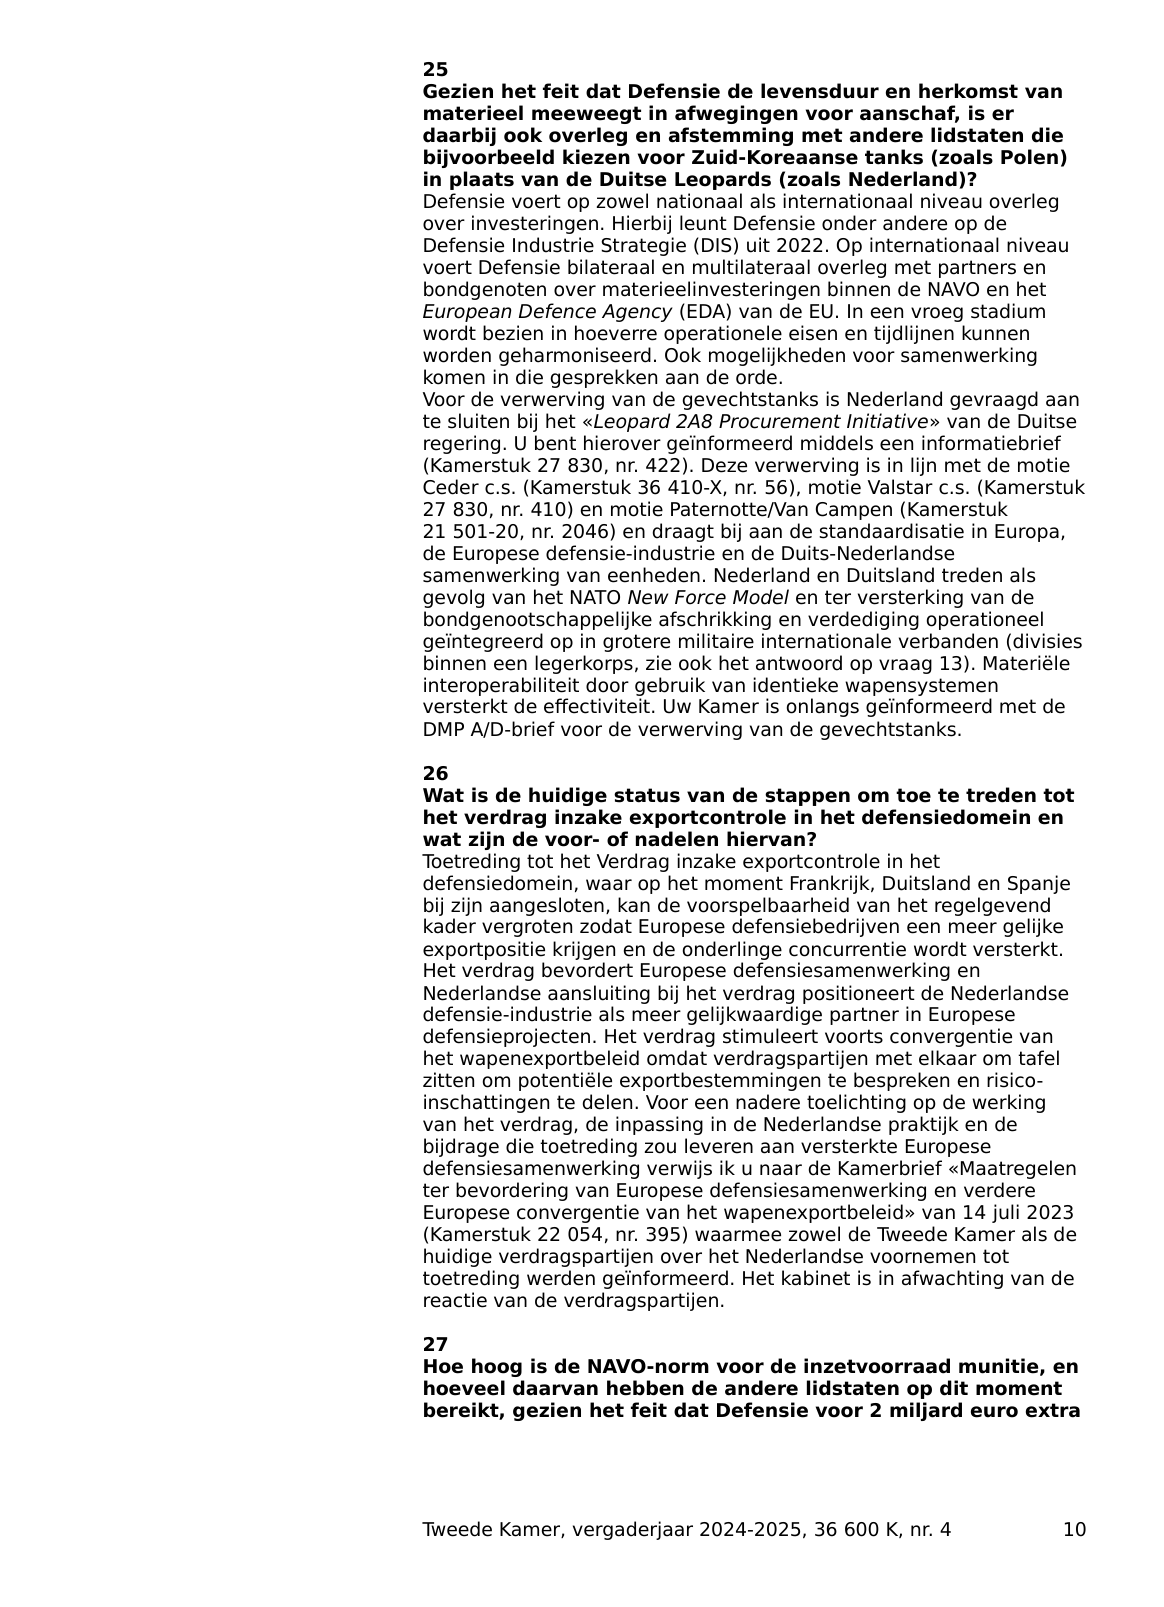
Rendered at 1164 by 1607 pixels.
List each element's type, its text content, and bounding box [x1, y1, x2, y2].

text Gezien het feit dat Defensie de levensduur en herkomst van materieel meeweegt in afwegingen voor aanschaf, is er daarbij ook overleg en afstemming met andere lidstaten die bijvoorbeeld kiezen voor Zuid-Koreaanse tanks (zoals Polen) in plaats van de Duitse Leopards (zoals Nederland)? [422, 81, 1087, 191]
text 25 [422, 59, 1087, 81]
text Voor de verwerving van de gevechtstanks is Nederland gevraagd aan te sluiten bij het «Leopard 2A8 Procurement Initiative» van de Duitse regering. U bent hierover geïnformeerd middels een informatiebrief (Kamerstuk 27 830, nr. 422). Deze verwerving is in lijn met de motie Ceder c.s. (Kamerstuk 36 410-X, nr. 56), motie Valstar c.s. (Kamerstuk 27 830, nr. 410) en motie Paternotte/Van Campen (Kamerstuk 21 501-20, nr. 2046) en draagt bij aan de standaardisatie in Europa, de Europese defensie-industrie en de Duits-Nederlandse samenwerking van eenheden. Nederland en Duitsland treden als gevolg van het NATO New Force Model en ter versterking van de bondgenootschappelijke afschrikking en verdediging operationeel geïntegreerd op in grotere militaire internationale verbanden (divisies binnen een legerkorps, zie ook het antwoord op vraag 13). Materiële interoperabiliteit door gebruik van identieke wapensystemen versterkt de effectiviteit. Uw Kamer is onlangs geïnformeerd met de DMP A/D-brief voor de verwerving van de gevechtstanks. [422, 389, 1087, 740]
text 27 [422, 1334, 1087, 1356]
text 26 [422, 763, 1087, 784]
text Wat is de huidige status van de stappen om toe te treden tot het verdrag inzake exportcontrole in het defensiedomein en wat zijn de voor- of nadelen hiervan? [422, 784, 1087, 851]
text Toetreding tot het Verdrag inzake exportcontrole in het defensiedomein, waar op het moment Frankrijk, Duitsland en Spanje bij zijn aangesloten, kan de voorspelbaarheid van het regelgevend kader vergroten zodat Europese defensiebedrijven een meer gelijke exportpositie krijgen en de onderlinge concurrentie wordt versterkt. Het verdrag bevordert Europese defensiesamenwerking en Nederlandse aansluiting bij het verdrag positioneert de Nederlandse defensie-industrie als meer gelijkwaardige partner in Europese defensieprojecten. Het verdrag stimuleert voorts convergentie van het wapenexportbeleid omdat verdragspartijen met elkaar om tafel zitten om potentiële exportbestemmingen te bespreken en risico-inschattingen te delen. Voor een nadere toelichting op de werking van het verdrag, de inpassing in de Nederlandse praktijk en de bijdrage die toetreding zou leveren aan versterkte Europese defensiesamenwerking verwijs ik u naar de Kamerbrief «Maatregelen ter bevordering van Europese defensiesamenwerking en verdere Europese convergentie van het wapenexportbeleid» van 14 juli 2023 (Kamerstuk 22 054, nr. 395) waarmee zowel de Tweede Kamer als de huidige verdragspartijen over het Nederlandse voornemen tot toetreding werden geïnformeerd. Het kabinet is in afwachting van de reactie van de verdragspartijen. [422, 851, 1087, 1312]
text Defensie voert op zowel nationaal als internationaal niveau overleg over investeringen. Hierbij leunt Defensie onder andere op de Defensie Industrie Strategie (DIS) uit 2022. Op internationaal niveau voert Defensie bilateraal en multilateraal overleg met partners en bondgenoten over materieelinvesteringen binnen de NAVO en het European Defence Agency (EDA) van de EU. In een vroeg stadium wordt bezien in hoeverre operationele eisen en tijdlijnen kunnen worden geharmoniseerd. Ook mogelijkheden voor samenwerking komen in die gesprekken aan de orde. [422, 191, 1087, 389]
text Hoe hoog is de NAVO-norm voor de inzetvoorraad munitie, en hoeveel daarvan hebben de andere lidstaten op dit moment bereikt, gezien het feit dat Defensie voor 2 miljard euro extra [422, 1356, 1087, 1422]
